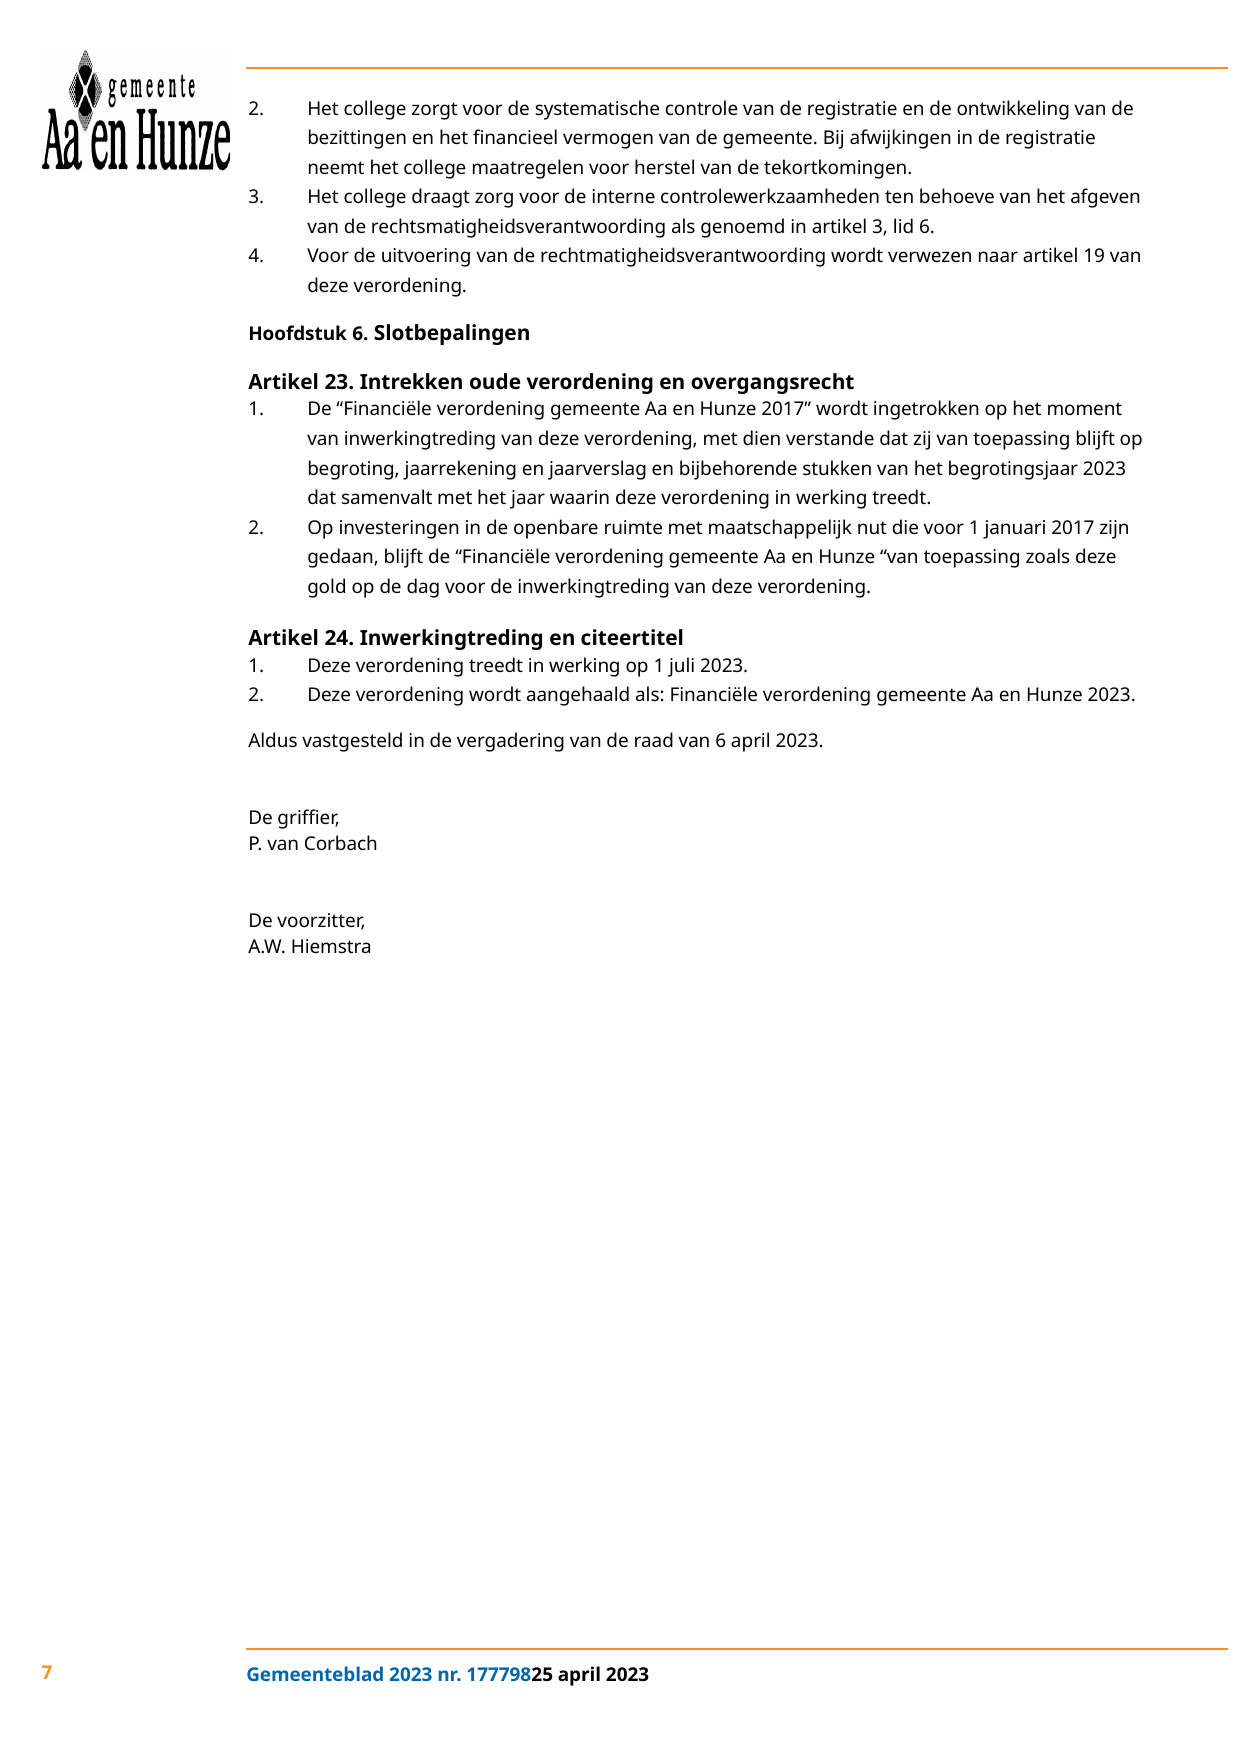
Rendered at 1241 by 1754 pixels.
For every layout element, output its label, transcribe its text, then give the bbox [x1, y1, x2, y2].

text P. van Corbach [248, 830, 1152, 856]
list Het college zorgt voor de systematische controle van de registratie en de ontwikkeling van de bezittingen en het financieel vermogen van de gemeente. Bij afwijkingen in de registratie neemt het college maatregelen voor herstel van de tekortkomingen. [248, 95, 1152, 180]
list Het college draagt zorg voor de interne controlewerkzaamheden ten behoeve van het afgeven van de rechtsmatigheidsverantwoording als genoemd in artikel 3, lid 6. [248, 183, 1152, 239]
list Deze verordening treedt in werking op 1 juli 2023. [248, 652, 1152, 678]
text Artikel 24. Inwerkingtreding en citeertitel [248, 623, 1152, 652]
text De griffier, [248, 804, 1152, 830]
text Artikel 23. Intrekken oude verordening en overgangsrecht [248, 367, 1152, 396]
list De “Financiële verordening gemeente Aa en Hunze 2017” wordt ingetrokken op het moment van inwerkingtreding van deze verordening, met dien verstande dat zij van toepassing blijft op begroting, jaarrekening en jaarverslag en bijbehorende stukken van het begrotingsjaar 2023 dat samenvalt met het jaar waarin deze verordening in werking treedt. [248, 396, 1152, 510]
text Hoofdstuk 6. Slotbepalingen [248, 318, 1152, 346]
text De voorzitter, [248, 907, 1152, 933]
text Aldus vastgesteld in de vergadering van de raad van 6 april 2023. [248, 727, 1152, 753]
picture [41, 47, 231, 172]
list Deze verordening wordt aangehaald als: Financiële verordening gemeente Aa en Hunze 2023. [248, 682, 1152, 707]
list Voor de uitvoering van de rechtmatigheidsverantwoording wordt verwezen naar artikel 19 van deze verordening. [248, 243, 1152, 298]
text A.W. Hiemstra [248, 933, 1152, 959]
list Op investeringen in de openbare ruimte met maatschappelijk nut die voor 1 januari 2017 zijn gedaan, blijft de “Financiële verordening gemeente Aa en Hunze “van toepassing zoals deze gold op de dag voor de inwerkingtreding van deze verordening. [248, 514, 1152, 599]
